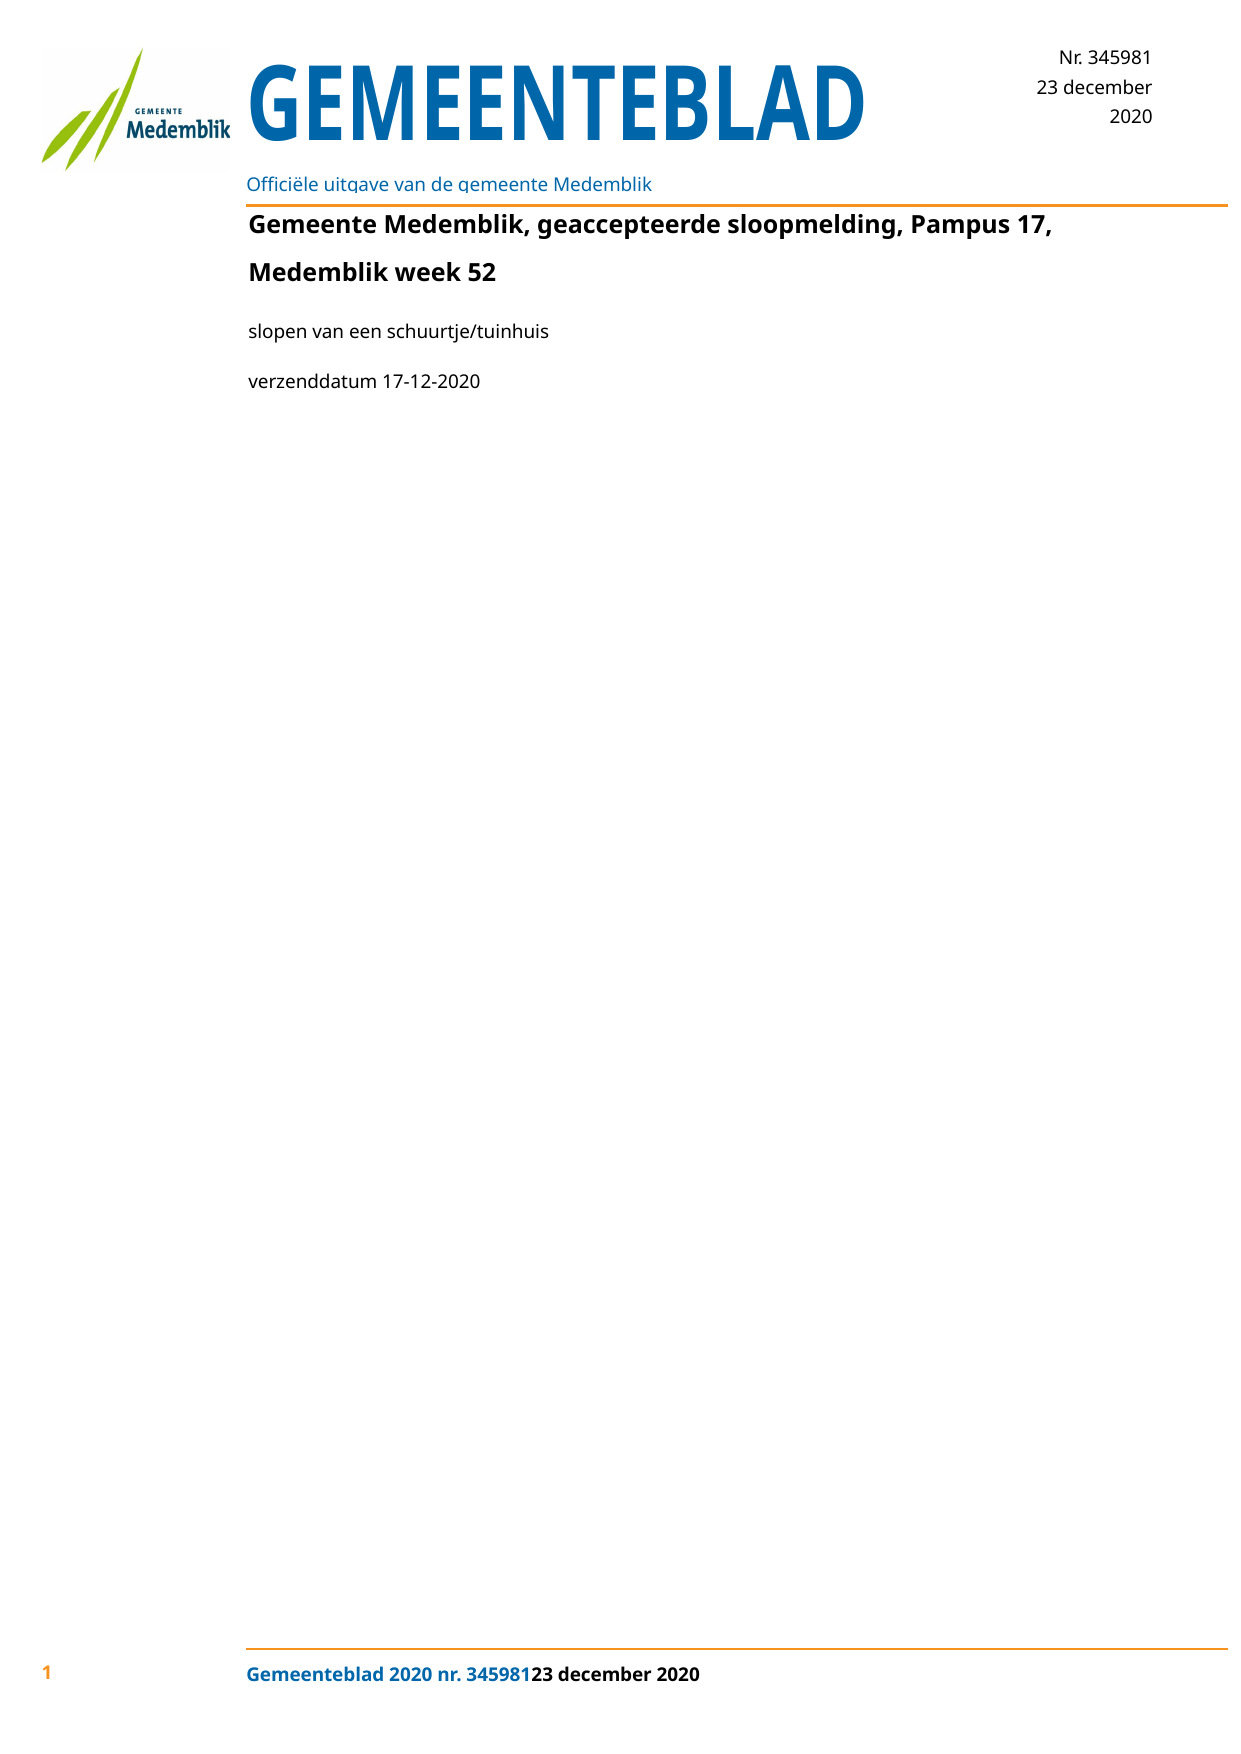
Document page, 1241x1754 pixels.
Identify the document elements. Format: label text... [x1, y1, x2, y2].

text verzenddatum 17-12-2020 [248, 368, 1152, 394]
text slopen van een schuurtje/tuinhuis [248, 318, 1152, 344]
text Gemeente Medemblik, geaccepteerde sloopmelding, Pampus 17, Medemblik week 52 [248, 207, 1152, 288]
picture [41, 47, 231, 172]
